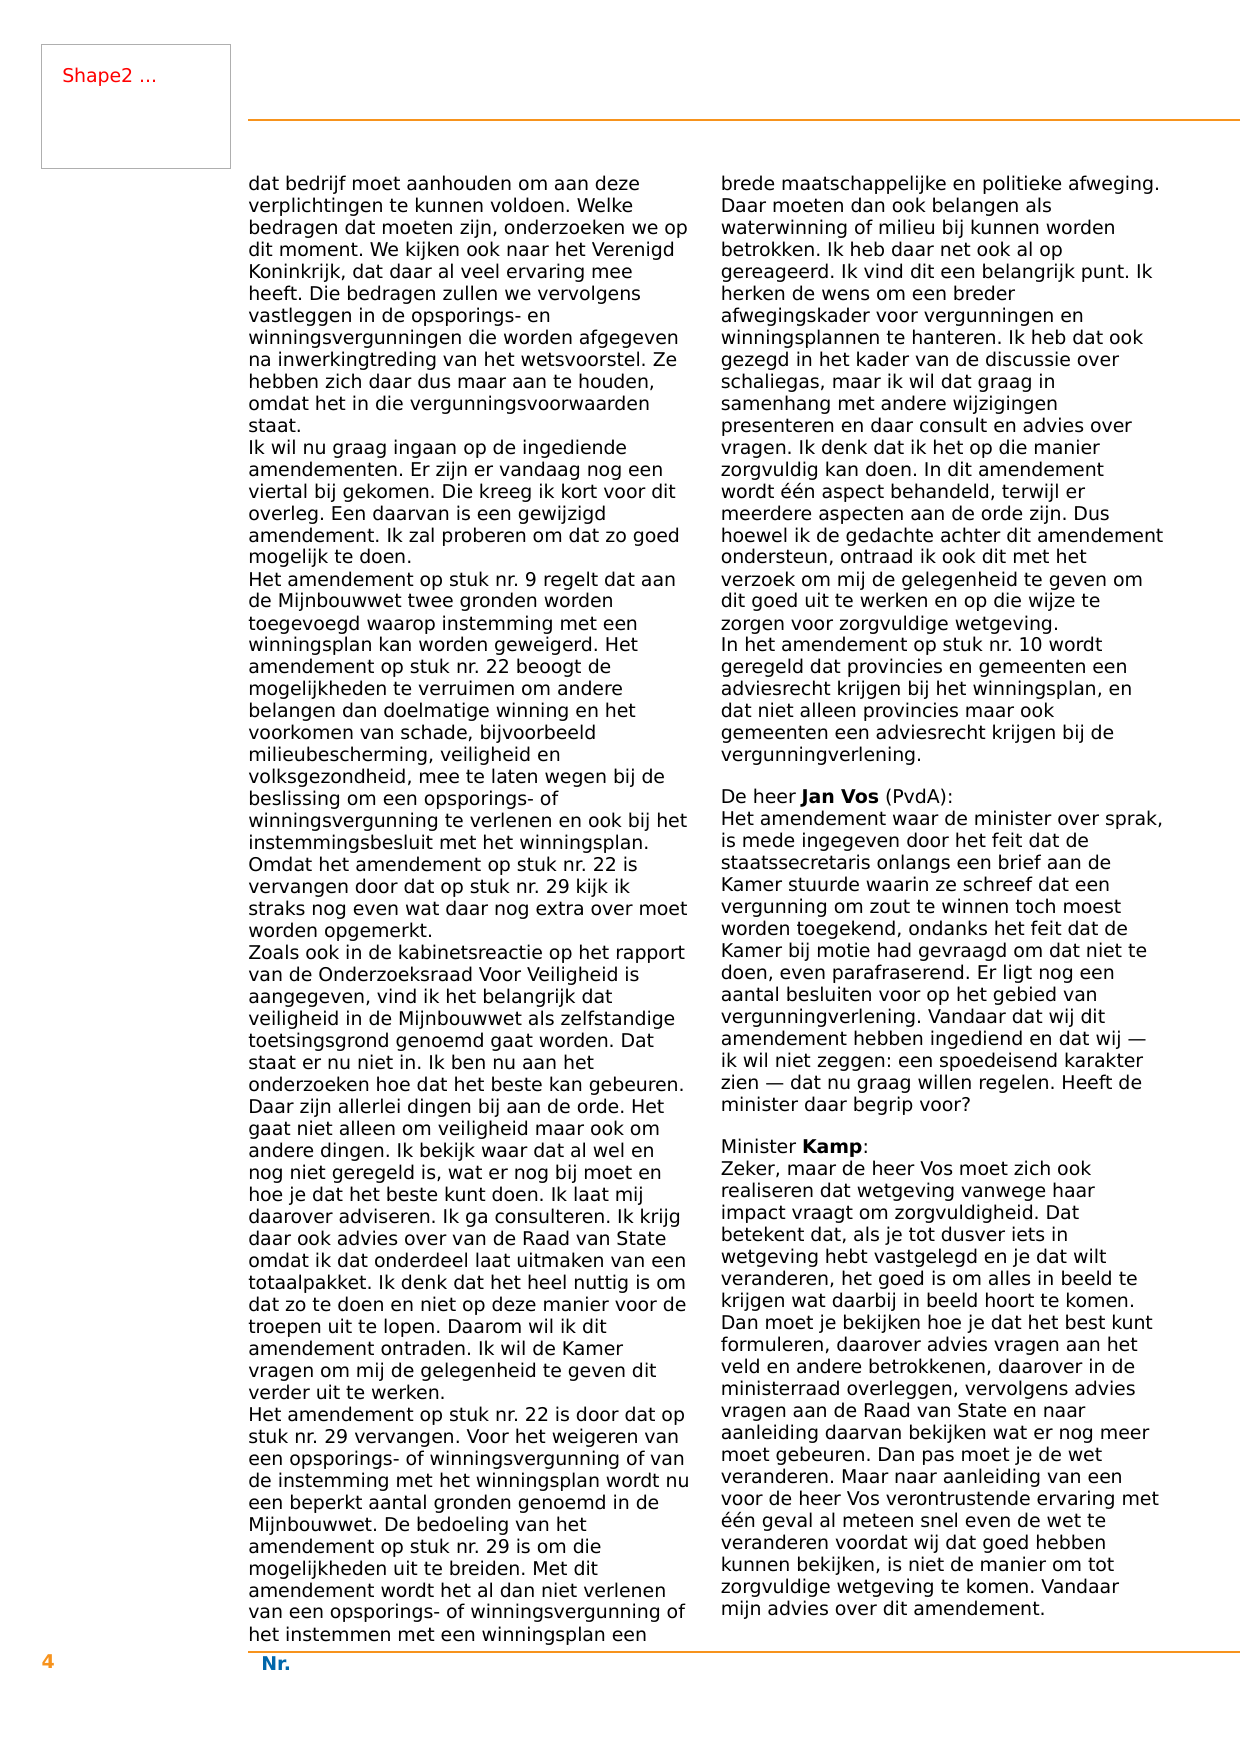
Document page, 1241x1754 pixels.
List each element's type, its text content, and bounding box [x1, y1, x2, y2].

text dat bedrijf moet aanhouden om aan deze verplichtingen te kunnen voldoen. Welke bedragen dat moeten zijn, onderzoeken we op dit moment. We kijken ook naar het Verenigd Koninkrijk, dat daar al veel ervaring mee heeft. Die bedragen zullen we vervolgens vastleggen in de opsporings- en winningsvergunningen die worden afgegeven na inwerkingtreding van het wetsvoorstel. Ze hebben zich daar dus maar aan te houden, omdat het in die vergunningsvoorwaarden staat. [248, 173, 691, 437]
text brede maatschappelijke en politieke afweging. Daar moeten dan ook belangen als waterwinning of milieu bij kunnen worden betrokken. Ik heb daar net ook al op gereageerd. Ik vind dit een belangrijk punt. Ik herken de wens om een breder afwegingskader voor vergunningen en winningsplannen te hanteren. Ik heb dat ook gezegd in het kader van de discussie over schaliegas, maar ik wil dat graag in samenhang met andere wijzigingen presenteren en daar consult en advies over vragen. Ik denk dat ik het op die manier zorgvuldig kan doen. In dit amendement wordt één aspect behandeld, terwijl er meerdere aspecten aan de orde zijn. Dus hoewel ik de gedachte achter dit amendement ondersteun, ontraad ik ook dit met het verzoek om mij de gelegenheid te geven om dit goed uit te werken en op die wijze te zorgen voor zorgvuldige wetgeving. [721, 173, 1163, 634]
text Het amendement waar de minister over sprak, is mede ingegeven door het feit dat de staatssecretaris onlangs een brief aan de Kamer stuurde waarin ze schreef dat een vergunning om zout te winnen toch moest worden toegekend, ondanks het feit dat de Kamer bij motie had gevraagd om dat niet te doen, even parafraserend. Er ligt nog een aantal besluiten voor op het gebied van vergunningverlening. Vandaar dat wij dit amendement hebben ingediend en dat wij — ik wil niet zeggen: een spoedeisend karakter zien — dat nu graag willen regelen. Heeft de minister daar begrip voor? [721, 808, 1163, 1116]
text Zeker, maar de heer Vos moet zich ook realiseren dat wetgeving vanwege haar impact vraagt om zorgvuldigheid. Dat betekent dat, als je tot dusver iets in wetgeving hebt vastgelegd en je dat wilt veranderen, het goed is om alles in beeld te krijgen wat daarbij in beeld hoort te komen. Dan moet je bekijken hoe je dat het best kunt formuleren, daarover advies vragen aan het veld en andere betrokkenen, daarover in de ministerraad overleggen, vervolgens advies vragen aan de Raad van State en naar aanleiding daarvan bekijken wat er nog meer moet gebeuren. Dan pas moet je de wet veranderen. Maar naar aanleiding van een voor de heer Vos verontrustende ervaring met één geval al meteen snel even de wet te veranderen voordat wij dat goed hebben kunnen bekijken, is niet de manier om tot zorgvuldige wetgeving te komen. Vandaar mijn advies over dit amendement. [721, 1158, 1163, 1619]
text Minister Kamp: [721, 1136, 1163, 1158]
text Het amendement op stuk nr. 22 is door dat op stuk nr. 29 vervangen. Voor het weigeren van een opsporings- of winningsvergunning of van de instemming met het winningsplan wordt nu een beperkt aantal gronden genoemd in de Mijnbouwwet. De bedoeling van het amendement op stuk nr. 29 is om die mogelijkheden uit te breiden. Met dit amendement wordt het al dan niet verlenen van een opsporings- of winningsvergunning of het instemmen met een winningsplan een [248, 1404, 691, 1645]
text Ik wil nu graag ingaan op de ingediende amendementen. Er zijn er vandaag nog een viertal bij gekomen. Die kreeg ik kort voor dit overleg. Een daarvan is een gewijzigd amendement. Ik zal proberen om dat zo goed mogelijk te doen. [248, 437, 691, 568]
text In het amendement op stuk nr. 10 wordt geregeld dat provincies en gemeenten een adviesrecht krijgen bij het winningsplan, en dat niet alleen provincies maar ook gemeenten een adviesrecht krijgen bij de vergunningverlening. [721, 634, 1163, 766]
text Zoals ook in de kabinetsreactie op het rapport van de Onderzoeksraad Voor Veiligheid is aangegeven, vind ik het belangrijk dat veiligheid in de Mijnbouwwet als zelfstandige toetsingsgrond genoemd gaat worden. Dat staat er nu niet in. Ik ben nu aan het onderzoeken hoe dat het beste kan gebeuren. Daar zijn allerlei dingen bij aan de orde. Het gaat niet alleen om veiligheid maar ook om andere dingen. Ik bekijk waar dat al wel en nog niet geregeld is, wat er nog bij moet en hoe je dat het beste kunt doen. Ik laat mij daarover adviseren. Ik ga consulteren. Ik krijg daar ook advies over van de Raad van State omdat ik dat onderdeel laat uitmaken van een totaalpakket. Ik denk dat het heel nuttig is om dat zo te doen en niet op deze manier voor de troepen uit te lopen. Daarom wil ik dit amendement ontraden. Ik wil de Kamer vragen om mij de gelegenheid te geven dit verder uit te werken. [248, 942, 691, 1404]
text Het amendement op stuk nr. 9 regelt dat aan de Mijnbouwwet twee gronden worden toegevoegd waarop instemming met een winningsplan kan worden geweigerd. Het amendement op stuk nr. 22 beoogt de mogelijkheden te verruimen om andere belangen dan doelmatige winning en het voorkomen van schade, bijvoorbeeld milieubescherming, veiligheid en volksgezondheid, mee te laten wegen bij de beslissing om een opsporings- of winningsvergunning te verlenen en ook bij het instemmingsbesluit met het winningsplan. Omdat het amendement op stuk nr. 22 is vervangen door dat op stuk nr. 29 kijk ik straks nog even wat daar nog extra over moet worden opgemerkt. [248, 568, 691, 942]
text De heer Jan Vos (PvdA): [721, 786, 1163, 808]
